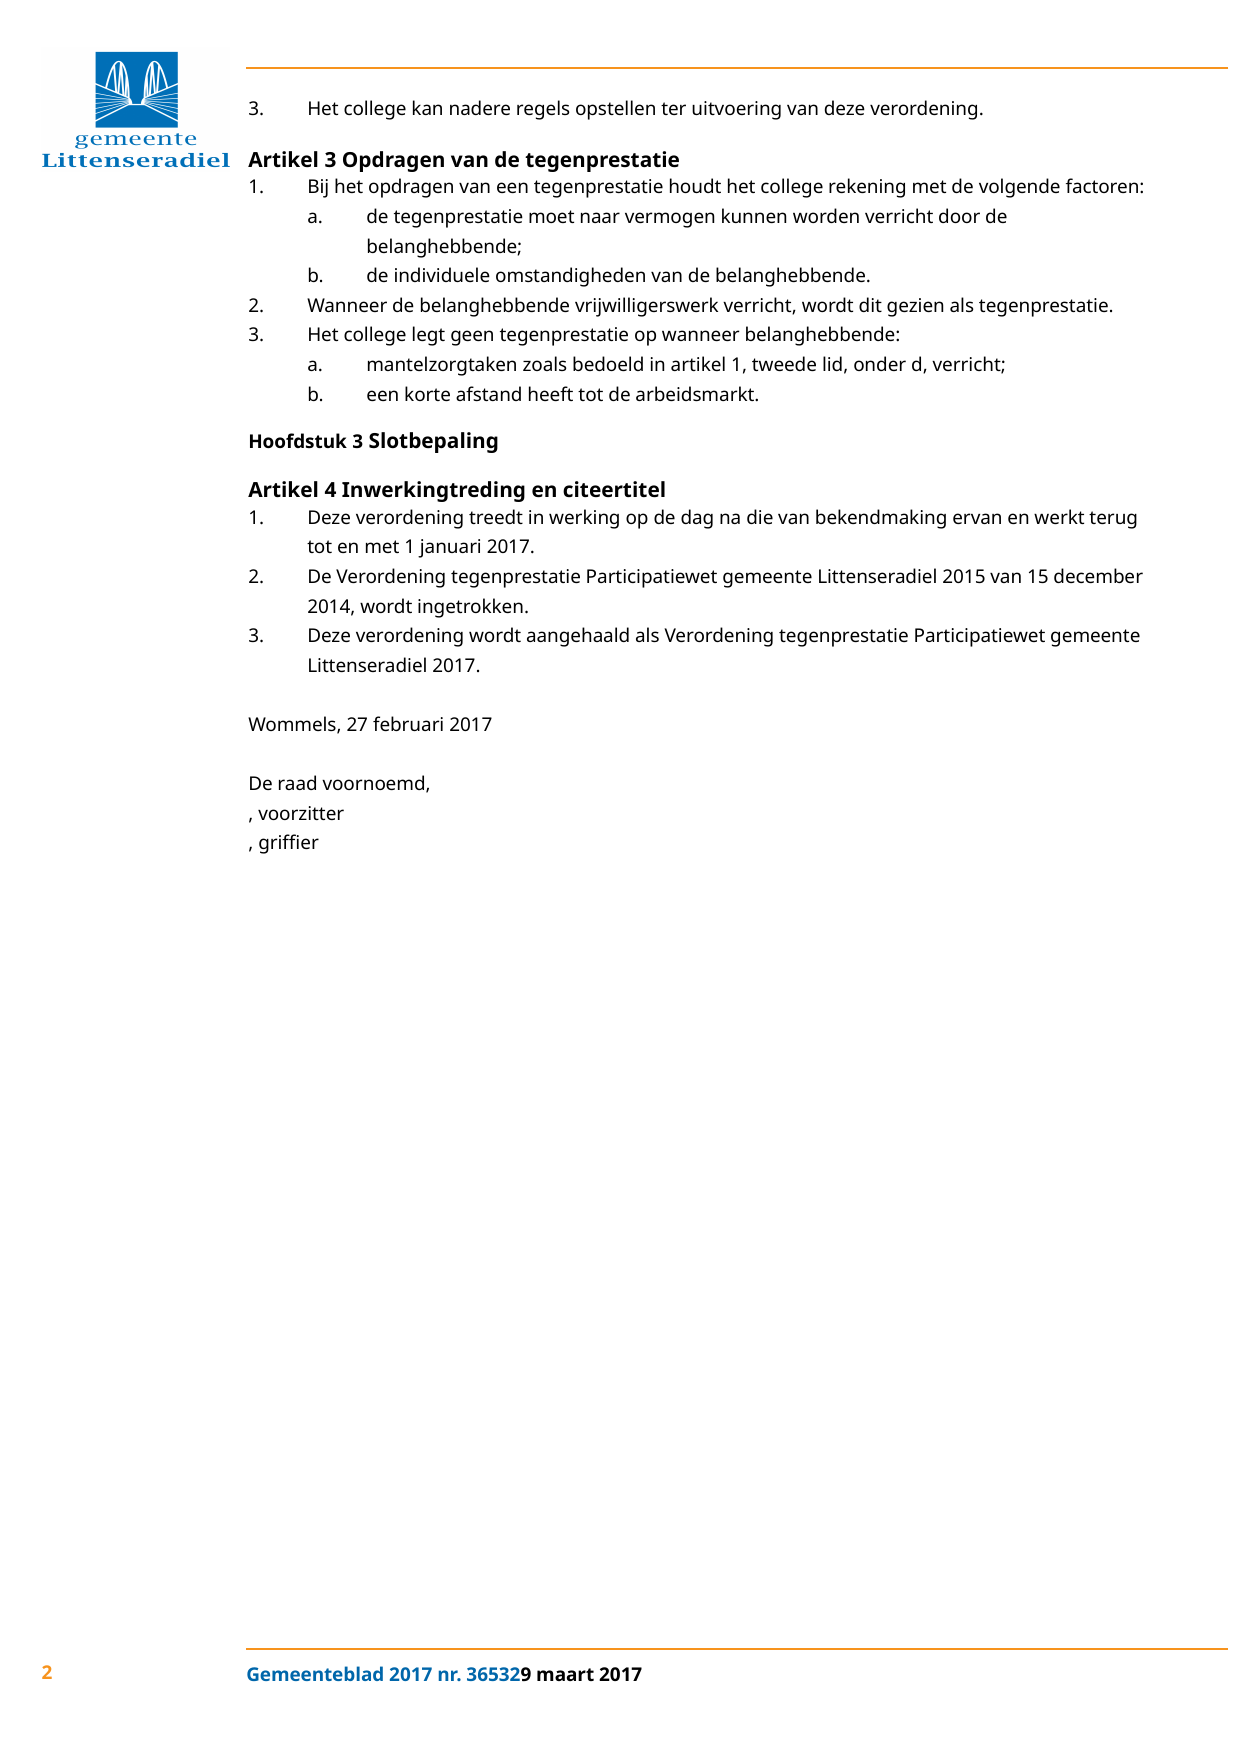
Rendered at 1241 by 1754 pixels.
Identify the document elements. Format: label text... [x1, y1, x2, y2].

list Deze verordening wordt aangehaald als Verordening tegenprestatie Participatiewet gemeente Littenseradiel 2017. [248, 622, 1152, 678]
list een korte afstand heeft tot de arbeidsmarkt. [307, 381, 1152, 406]
list Het college legt geen tegenprestatie op wanneer belanghebbende: [248, 322, 1152, 347]
list Het college kan nadere regels opstellen ter uitvoering van deze verordening. [248, 95, 1152, 121]
picture [41, 47, 231, 172]
text Artikel 4 Inwerkingtreding en citeertitel [248, 476, 1152, 504]
text Hoofdstuk 3 Slotbepaling [248, 426, 1152, 455]
list mantelzorgtaken zoals bedoeld in artikel 1, tweede lid, onder d, verricht; [307, 351, 1152, 377]
text Artikel 3 Opdragen van de tegenprestatie [248, 145, 1152, 174]
list De Verordening tegenprestatie Participatiewet gemeente Littenseradiel 2015 van 15 december 2014, wordt ingetrokken. [248, 563, 1152, 618]
text De raad voornoemd, [248, 770, 1152, 796]
list Wanneer de belanghebbende vrijwilligerswerk verricht, wordt dit gezien als tegenprestatie. [248, 292, 1152, 318]
list Bij het opdragen van een tegenprestatie houdt het college rekening met de volgende factoren: [248, 174, 1152, 199]
list de individuele omstandigheden van de belanghebbende. [307, 262, 1152, 288]
list de tegenprestatie moet naar vermogen kunnen worden verricht door de belanghebbende; [307, 203, 1152, 258]
text , griffier [248, 829, 1152, 855]
text , voorzitter [248, 800, 1152, 826]
list Deze verordening treedt in werking op de dag na die van bekendmaking ervan en werkt terug tot en met 1 januari 2017. [248, 504, 1152, 559]
text Wommels, 27 februari 2017 [248, 711, 1152, 737]
